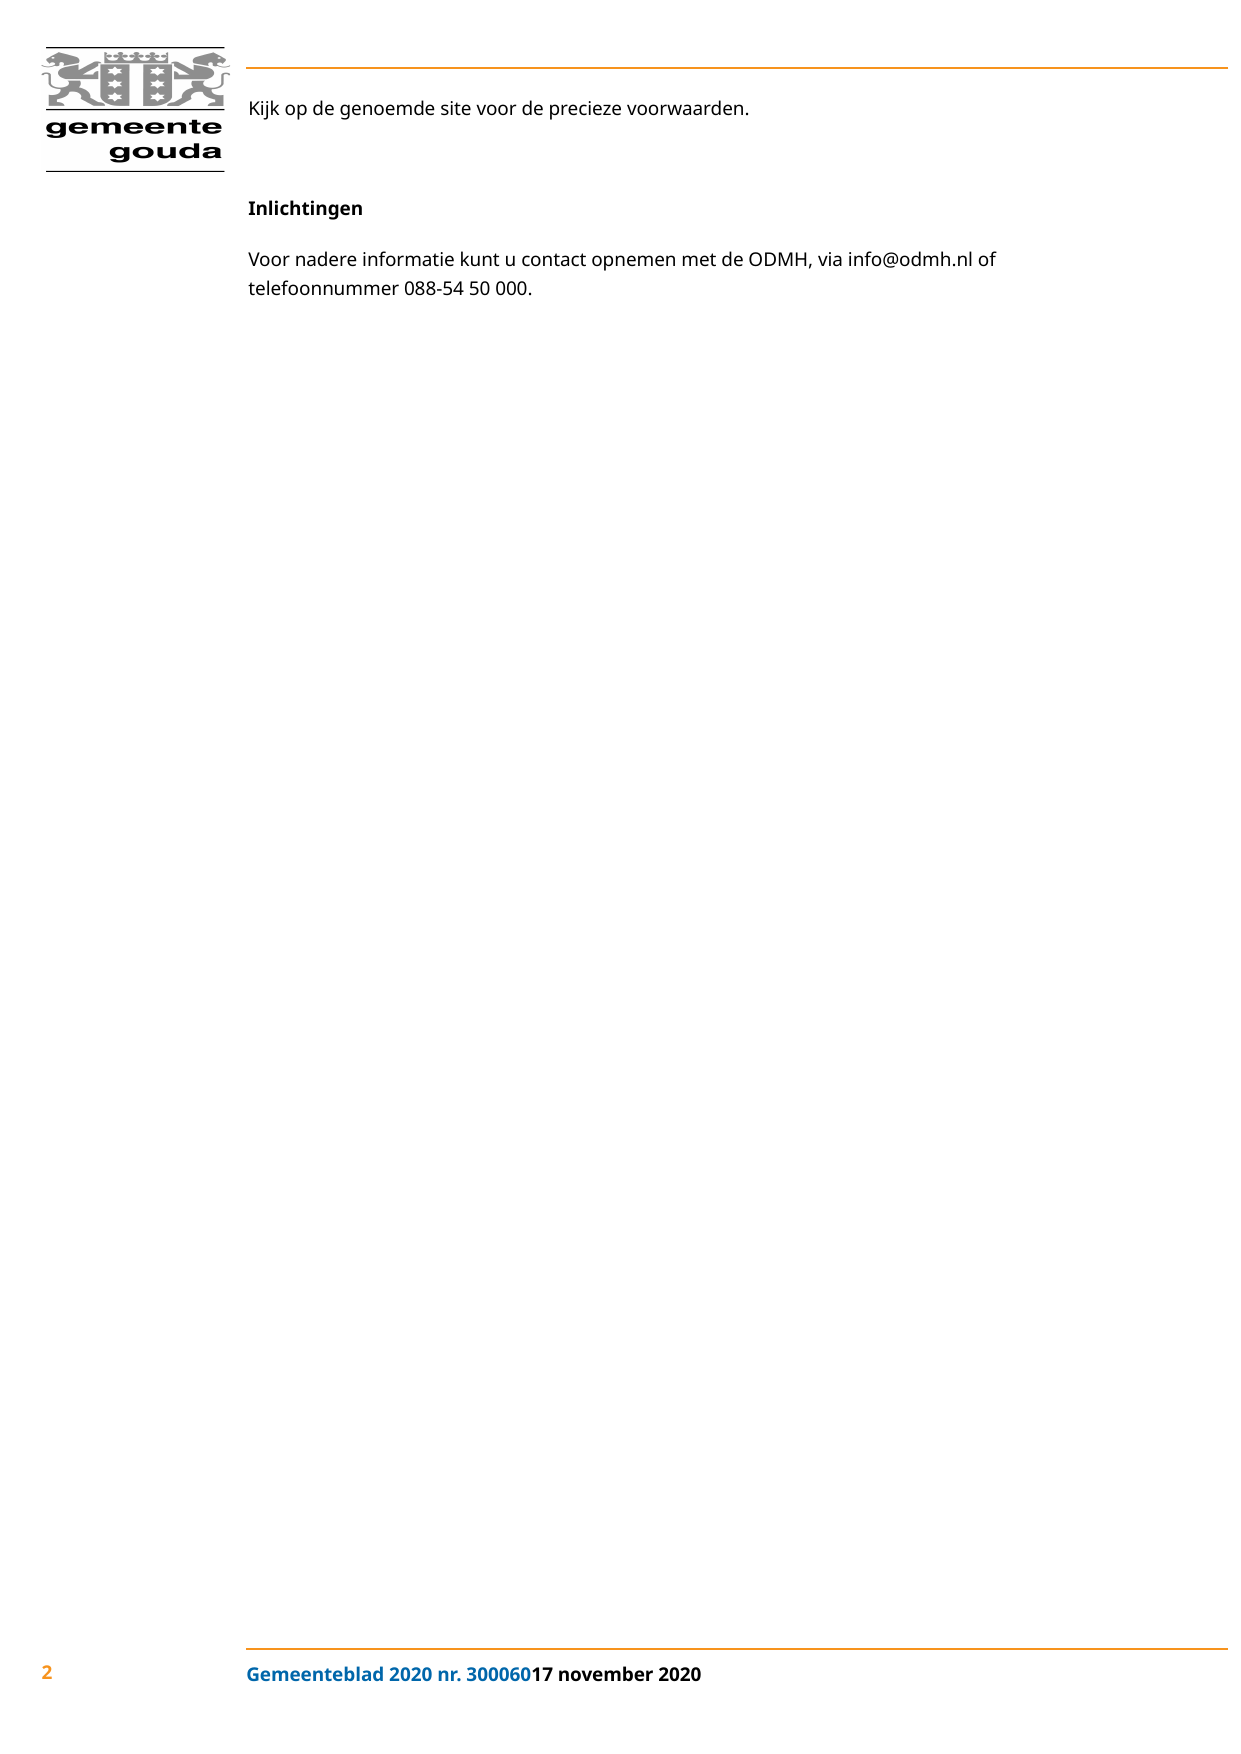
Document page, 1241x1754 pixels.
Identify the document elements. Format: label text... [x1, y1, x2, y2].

text Kijk op de genoemde site voor de precieze voorwaarden. [248, 95, 1152, 121]
text Inlichtingen [248, 196, 1152, 221]
text Voor nadere informatie kunt u contact opnemen met de ODMH, via info@odmh.nl of telefoonnummer 088-54 50 000. [248, 246, 1152, 301]
picture [41, 47, 231, 172]
